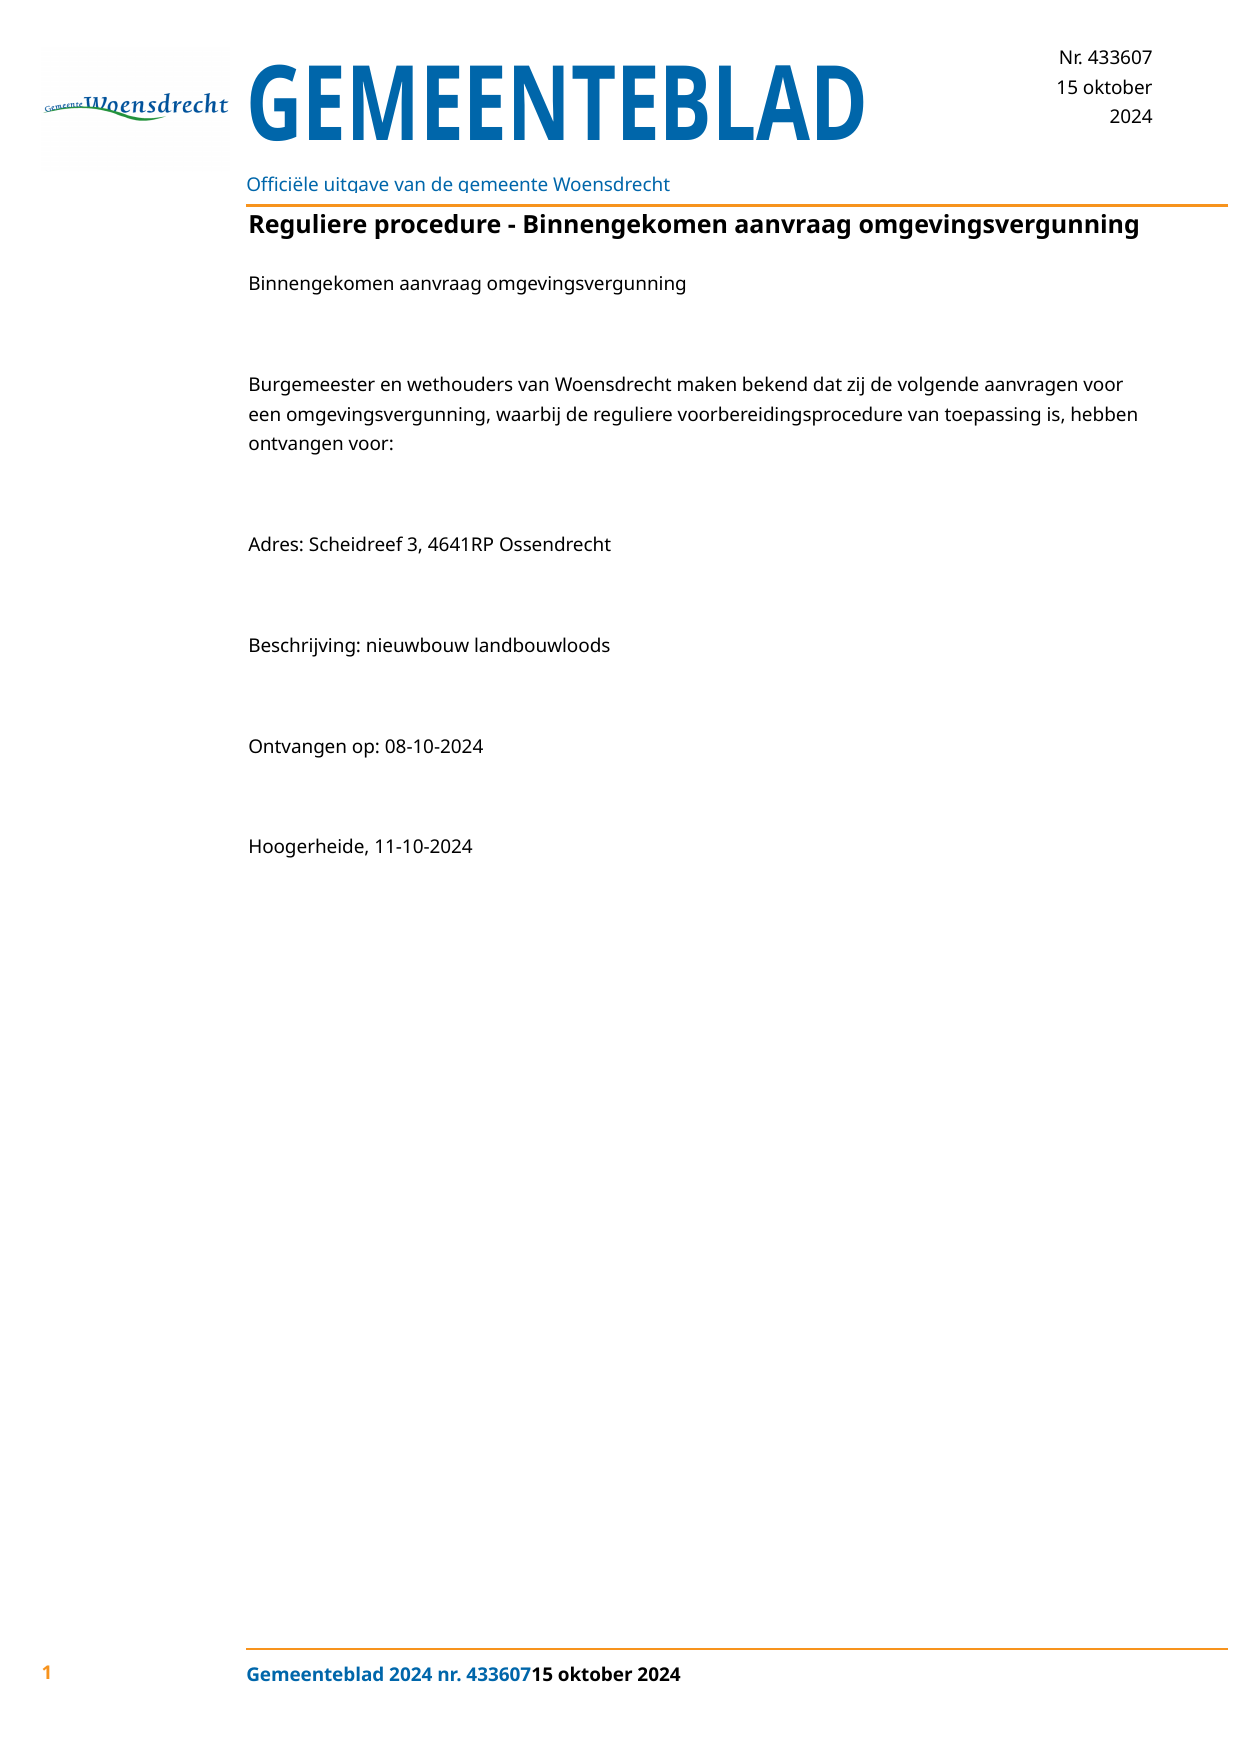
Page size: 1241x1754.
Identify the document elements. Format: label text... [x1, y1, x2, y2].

text Beschrijving: nieuwbouw landbouwloods [248, 632, 1152, 658]
picture [41, 47, 231, 172]
text Reguliere procedure - Binnengekomen aanvraag omgevingsvergunning [248, 207, 1152, 241]
text Binnengekomen aanvraag omgevingsvergunning [248, 270, 1152, 296]
text Adres: Scheidreef 3, 4641RP Ossendrecht [248, 531, 1152, 557]
text Hoogerheide, 11-10-2024 [248, 834, 1152, 859]
text Ontvangen op: 08-10-2024 [248, 733, 1152, 758]
text Burgemeester en wethouders van Woensdrecht maken bekend dat zij de volgende aanvragen voor een omgevingsvergunning, waarbij de reguliere voorbereidingsprocedure van toepassing is, hebben ontvangen voor: [248, 371, 1152, 456]
